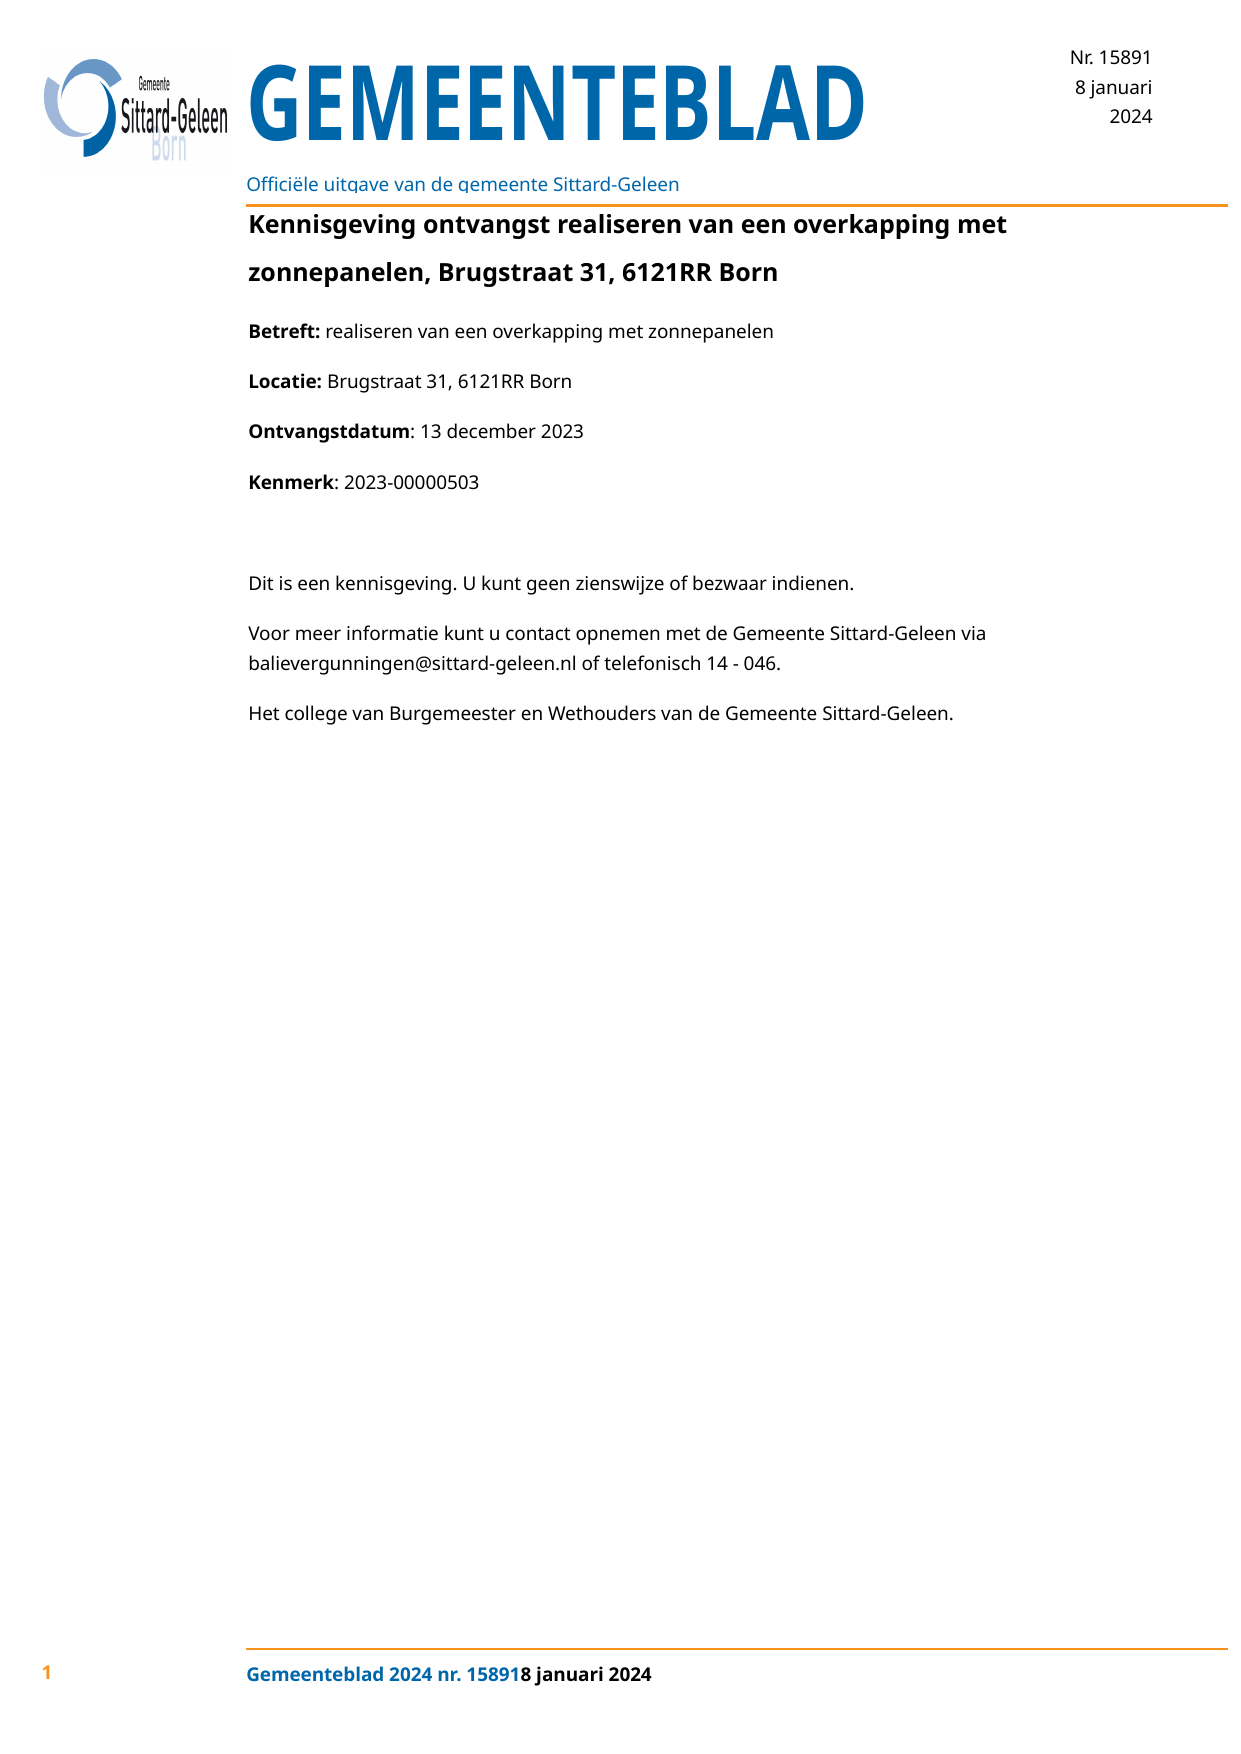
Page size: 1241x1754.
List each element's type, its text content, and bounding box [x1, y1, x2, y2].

text Kenmerk: 2023-00000503 [248, 469, 1152, 495]
text Voor meer informatie kunt u contact opnemen met de Gemeente Sittard-Geleen via balievergunningen@sittard-geleen.nl of telefonisch 14 - 046. [248, 620, 1152, 676]
text Kennisgeving ontvangst realiseren van een overkapping met zonnepanelen, Brugstraat 31, 6121RR Born [248, 207, 1152, 288]
text Locatie: Brugstraat 31, 6121RR Born [248, 368, 1152, 394]
picture [41, 47, 231, 172]
text Dit is een kennisgeving. U kunt geen zienswijze of bezwaar indienen. [248, 570, 1152, 596]
text Het college van Burgemeester en Wethouders van de Gemeente Sittard-Geleen. [248, 700, 1152, 726]
text Ontvangstdatum: 13 december 2023 [248, 419, 1152, 444]
text Betreft: realiseren van een overkapping met zonnepanelen [248, 318, 1152, 344]
